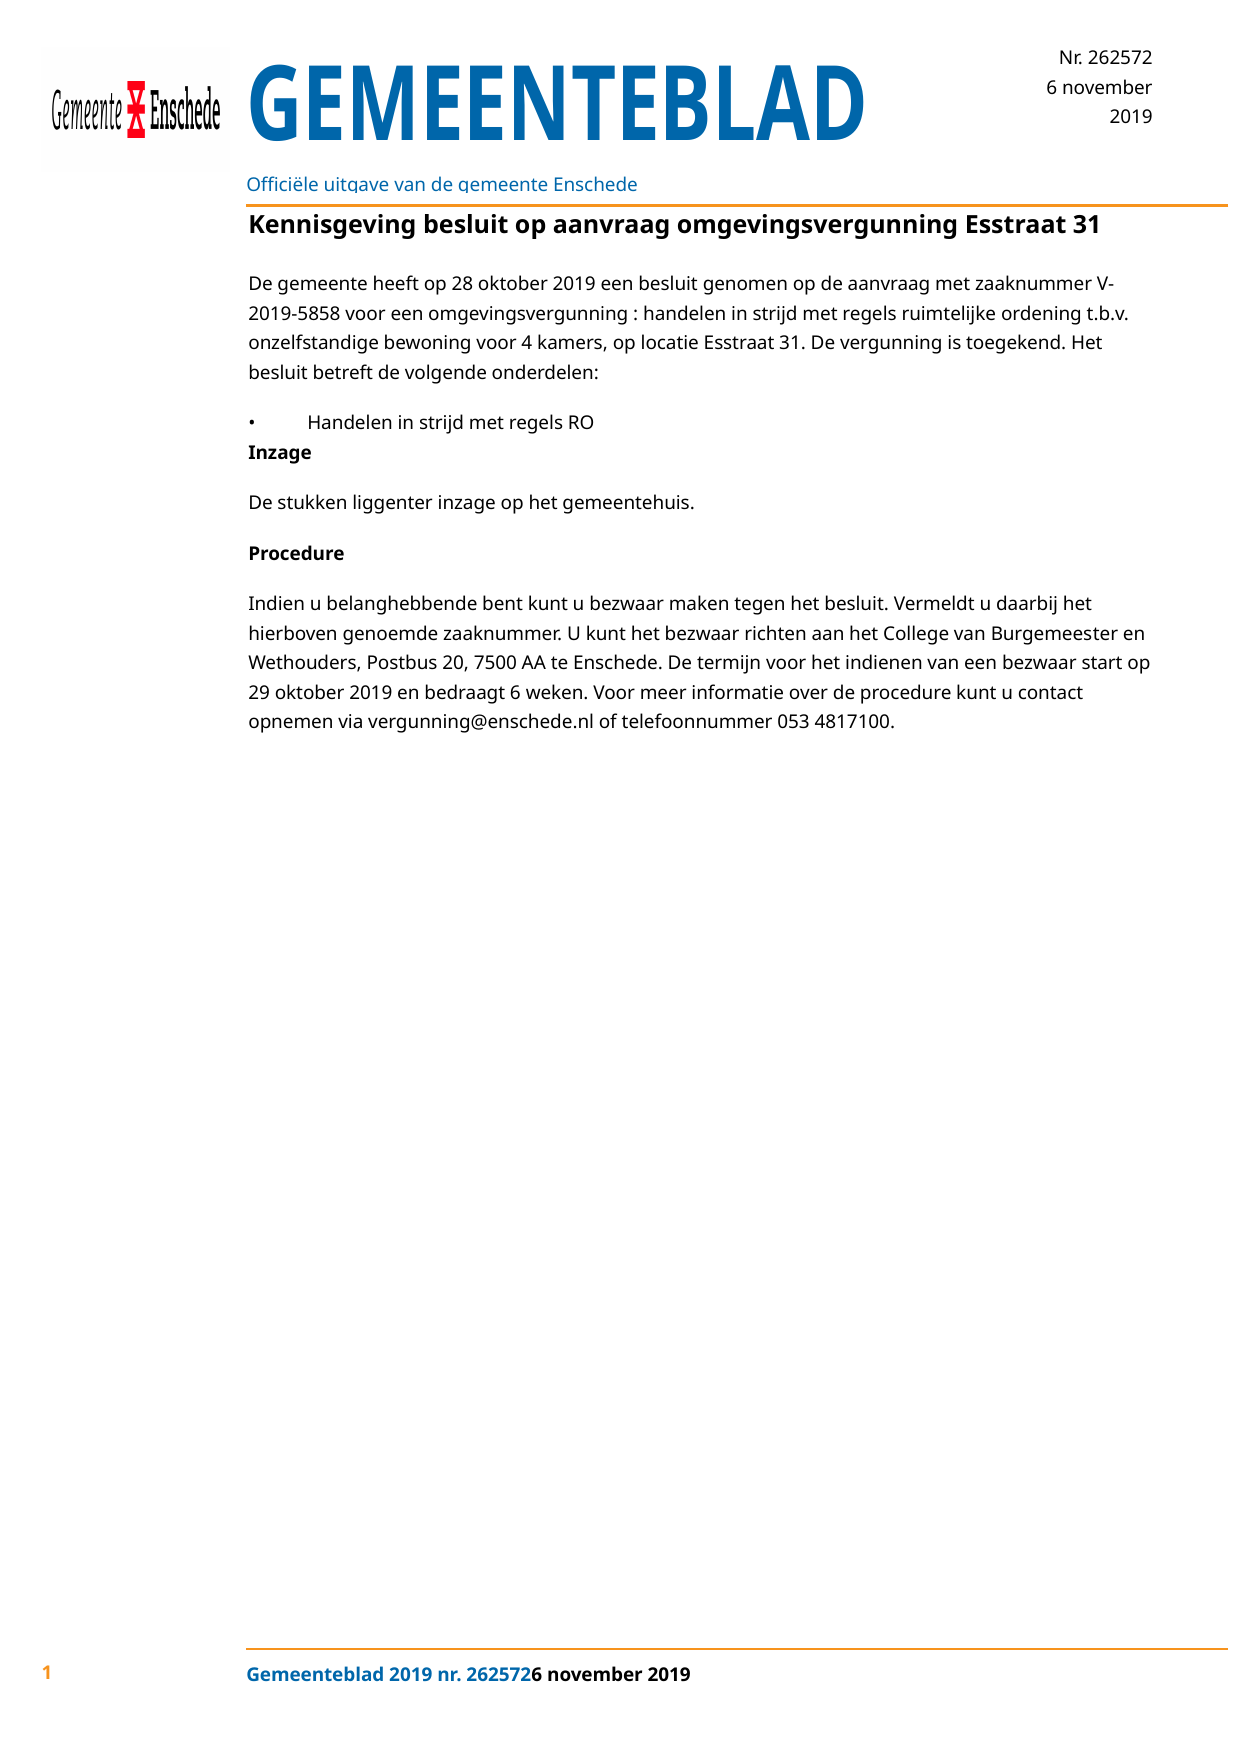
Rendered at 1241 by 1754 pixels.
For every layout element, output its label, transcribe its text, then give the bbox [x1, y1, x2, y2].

text De stukken liggenter inzage op het gemeentehuis. [248, 489, 1152, 515]
text Procedure [248, 540, 1152, 566]
text Kennisgeving besluit op aanvraag omgevingsvergunning Esstraat 31 [248, 207, 1152, 241]
text De gemeente heeft op 28 oktober 2019 een besluit genomen op de aanvraag met zaaknummer V-2019-5858 voor een omgevingsvergunning : handelen in strijd met regels ruimtelijke ordening t.b.v. onzelfstandige bewoning voor 4 kamers, op locatie Esstraat 31. De vergunning is toegekend. Het besluit betreft de volgende onderdelen: [248, 270, 1152, 385]
list Handelen in strijd met regels RO [248, 409, 1152, 435]
text Inzage [248, 439, 1152, 465]
picture [41, 47, 231, 172]
text Indien u belanghebbende bent kunt u bezwaar maken tegen het besluit. Vermeldt u daarbij het hierboven genoemde zaaknummer. U kunt het bezwaar richten aan het College van Burgemees­ter en Wethouders, Postbus 20, 7500 AA te Enschede. De termijn voor het indienen van een bezwaar start op 29 oktober 2019 en bedraagt 6 weken. Voor meer informatie over de procedure kunt u contact opnemen via vergunning@enschede.nl of telefoonnummer 053 4817100. [248, 590, 1152, 734]
